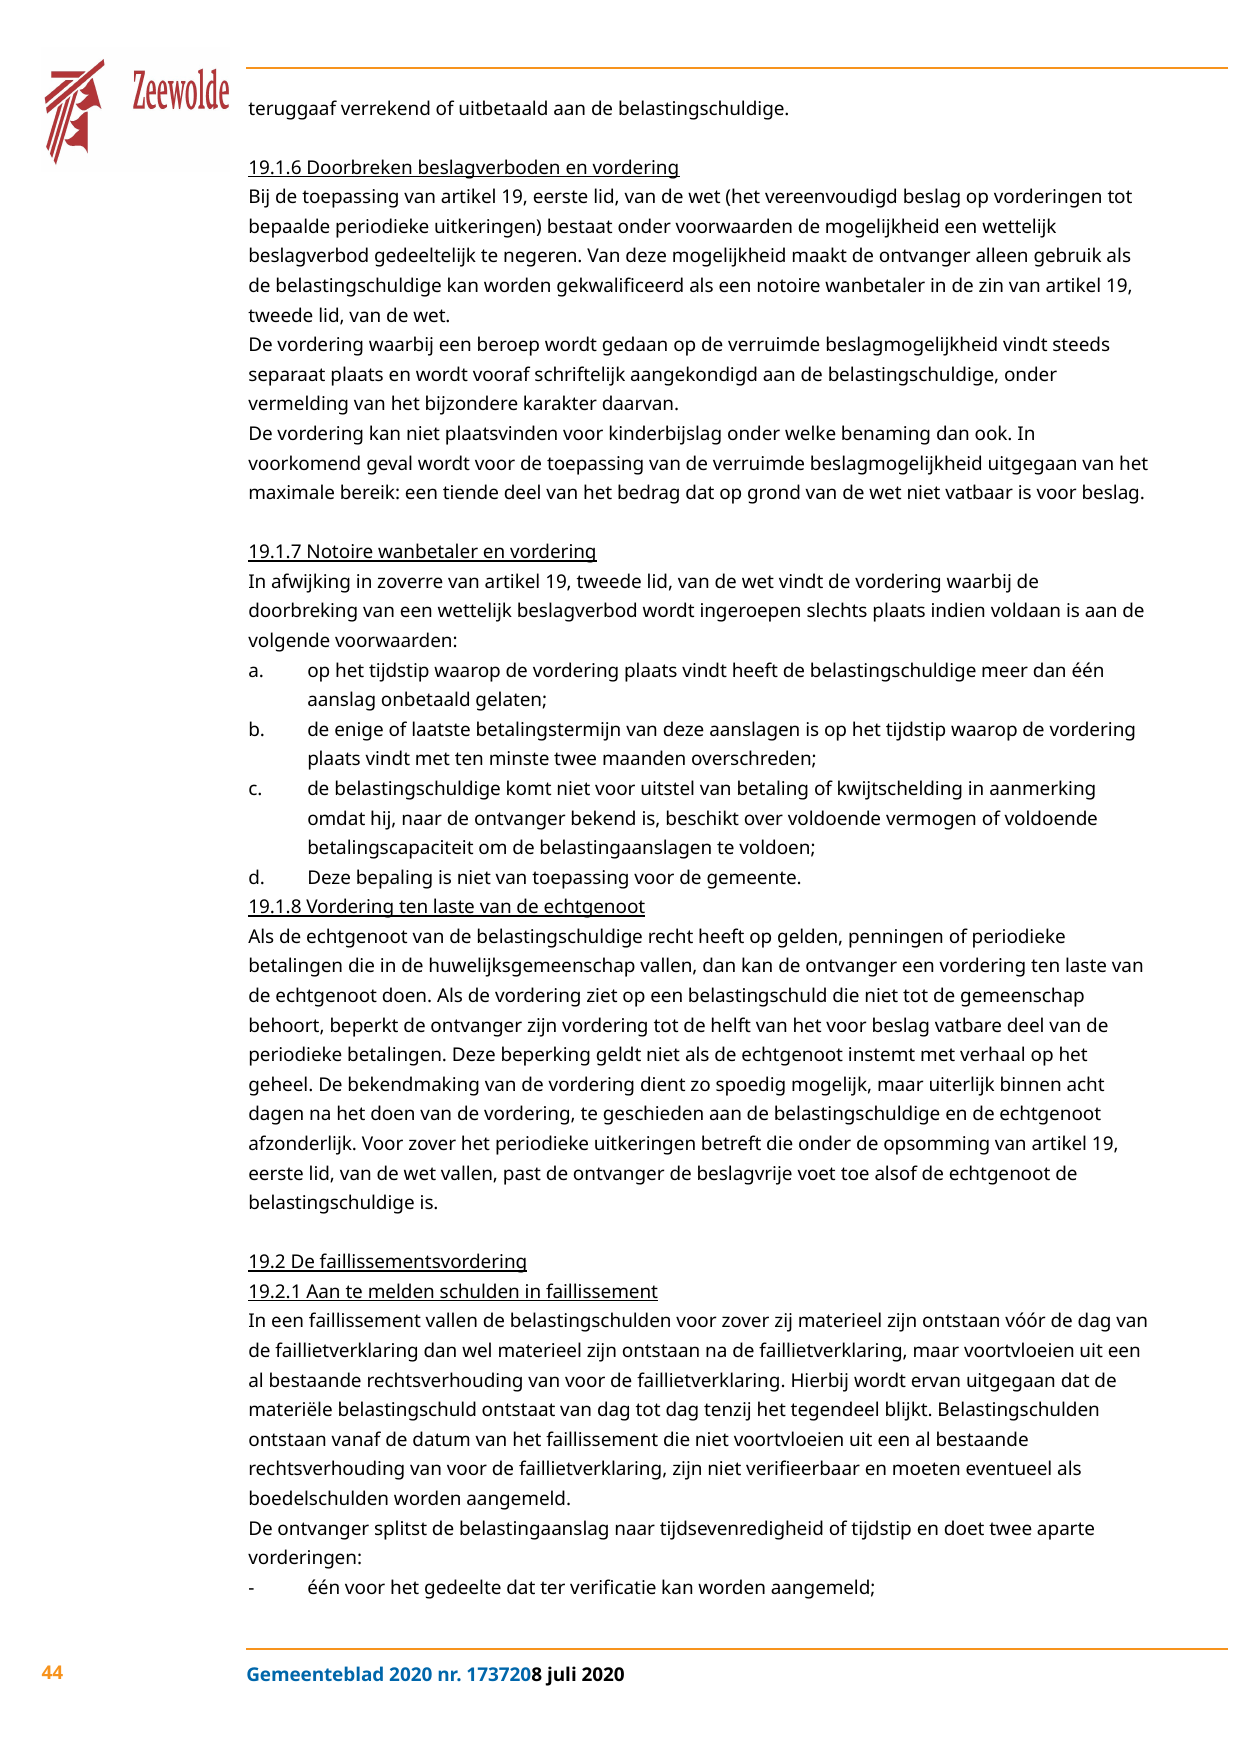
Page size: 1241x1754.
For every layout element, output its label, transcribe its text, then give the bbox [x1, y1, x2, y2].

text 19.1.8 Vordering ten laste van de echtgenoot [248, 893, 1152, 919]
text 19.1.7 Notoire wanbetaler en vordering [248, 538, 1152, 564]
text teruggaaf verrekend of uitbetaald aan de belastingschuldige. [248, 95, 1152, 121]
list Deze bepaling is niet van toepassing voor de gemeente. [248, 864, 1152, 890]
list de enige of laatste betalingstermijn van deze aanslagen is op het tijdstip waarop de vordering plaats vindt met ten minste twee maanden overschreden; [248, 716, 1152, 771]
text 19.2.1 Aan te melden schulden in faillissement [248, 1278, 1152, 1304]
text De ontvanger splitst de belastingaanslag naar tijdsevenredigheid of tijdstip en doet twee aparte vorderingen: [248, 1515, 1152, 1570]
text In afwijking in zoverre van artikel 19, tweede lid, van de wet vindt de vordering waarbij de doorbreking van een wettelijk beslagverbod wordt ingeroepen slechts plaats indien voldaan is aan de volgende voorwaarden: [248, 568, 1152, 653]
text Bij de toepassing van artikel 19, eerste lid, van de wet (het vereenvoudigd beslag op vorderingen tot bepaalde periodieke uitkeringen) bestaat onder voorwaarden de mogelijkheid een wettelijk beslagverbod gedeeltelijk te negeren. Van deze mogelijkheid maakt de ontvanger alleen gebruik als de belastingschuldige kan worden gekwalificeerd als een notoire wanbetaler in de zin van artikel 19, tweede lid, van de wet. [248, 183, 1152, 328]
text De vordering waarbij een beroep wordt gedaan op de verruimde beslagmogelijkheid vindt steeds separaat plaats en wordt vooraf schriftelijk aangekondigd aan de belastingschuldige, onder vermelding van het bijzondere karakter daarvan. [248, 331, 1152, 416]
text In een faillissement vallen de belastingschulden voor zover zij materieel zijn ontstaan vóór de dag van de faillietverklaring dan wel materieel zijn ontstaan na de faillietverklaring, maar voortvloeien uit een al bestaande rechtsverhouding van voor de faillietverklaring. Hierbij wordt ervan uitgegaan dat de materiële belastingschuld ontstaat van dag tot dag tenzij het tegendeel blijkt. Belastingschulden ontstaan vanaf de datum van het faillissement die niet voortvloeien uit een al bestaande rechtsverhouding van voor de faillietverklaring, zijn niet verifieerbaar en moeten eventueel als boedelschulden worden aangemeld. [248, 1308, 1152, 1511]
text Als de echtgenoot van de belastingschuldige recht heeft op gelden, penningen of periodieke betalingen die in de huwelijksgemeenschap vallen, dan kan de ontvanger een vordering ten laste van de echtgenoot doen. Als de vordering ziet op een belastingschuld die niet tot de gemeenschap behoort, beperkt de ontvanger zijn vordering tot de helft van het voor beslag vatbare deel van de periodieke betalingen. Deze beperking geldt niet als de echtgenoot instemt met verhaal op het geheel. De bekendmaking van de vordering dient zo spoedig mogelijk, maar uiterlijk binnen acht dagen na het doen van de vordering, te geschieden aan de belastingschuldige en de echtgenoot afzonderlijk. Voor zover het periodieke uitkeringen betreft die onder de opsomming van artikel 19, eerste lid, van de wet vallen, past de ontvanger de beslagvrije voet toe alsof de echtgenoot de belastingschuldige is. [248, 923, 1152, 1215]
list één voor het gedeelte dat ter verificatie kan worden aangemeld; [248, 1574, 1152, 1600]
list de belastingschuldige komt niet voor uitstel van betaling of kwijtschelding in aanmerking omdat hij, naar de ontvanger bekend is, beschikt over voldoende vermogen of voldoende betalingscapaciteit om de belastingaanslagen te voldoen; [248, 775, 1152, 860]
picture [41, 47, 231, 172]
list op het tijdstip waarop de vordering plaats vindt heeft de belastingschuldige meer dan één aanslag onbetaald gelaten; [248, 657, 1152, 712]
text 19.1.6 Doorbreken beslagverboden en vordering [248, 154, 1152, 180]
text 19.2 De faillissementsvordering [248, 1248, 1152, 1274]
text De vordering kan niet plaatsvinden voor kinderbijslag onder welke benaming dan ook. In voorkomend geval wordt voor de toepassing van de verruimde beslagmogelijkheid uitgegaan van het maximale bereik: een tiende deel van het bedrag dat op grond van de wet niet vatbaar is voor beslag. [248, 420, 1152, 505]
